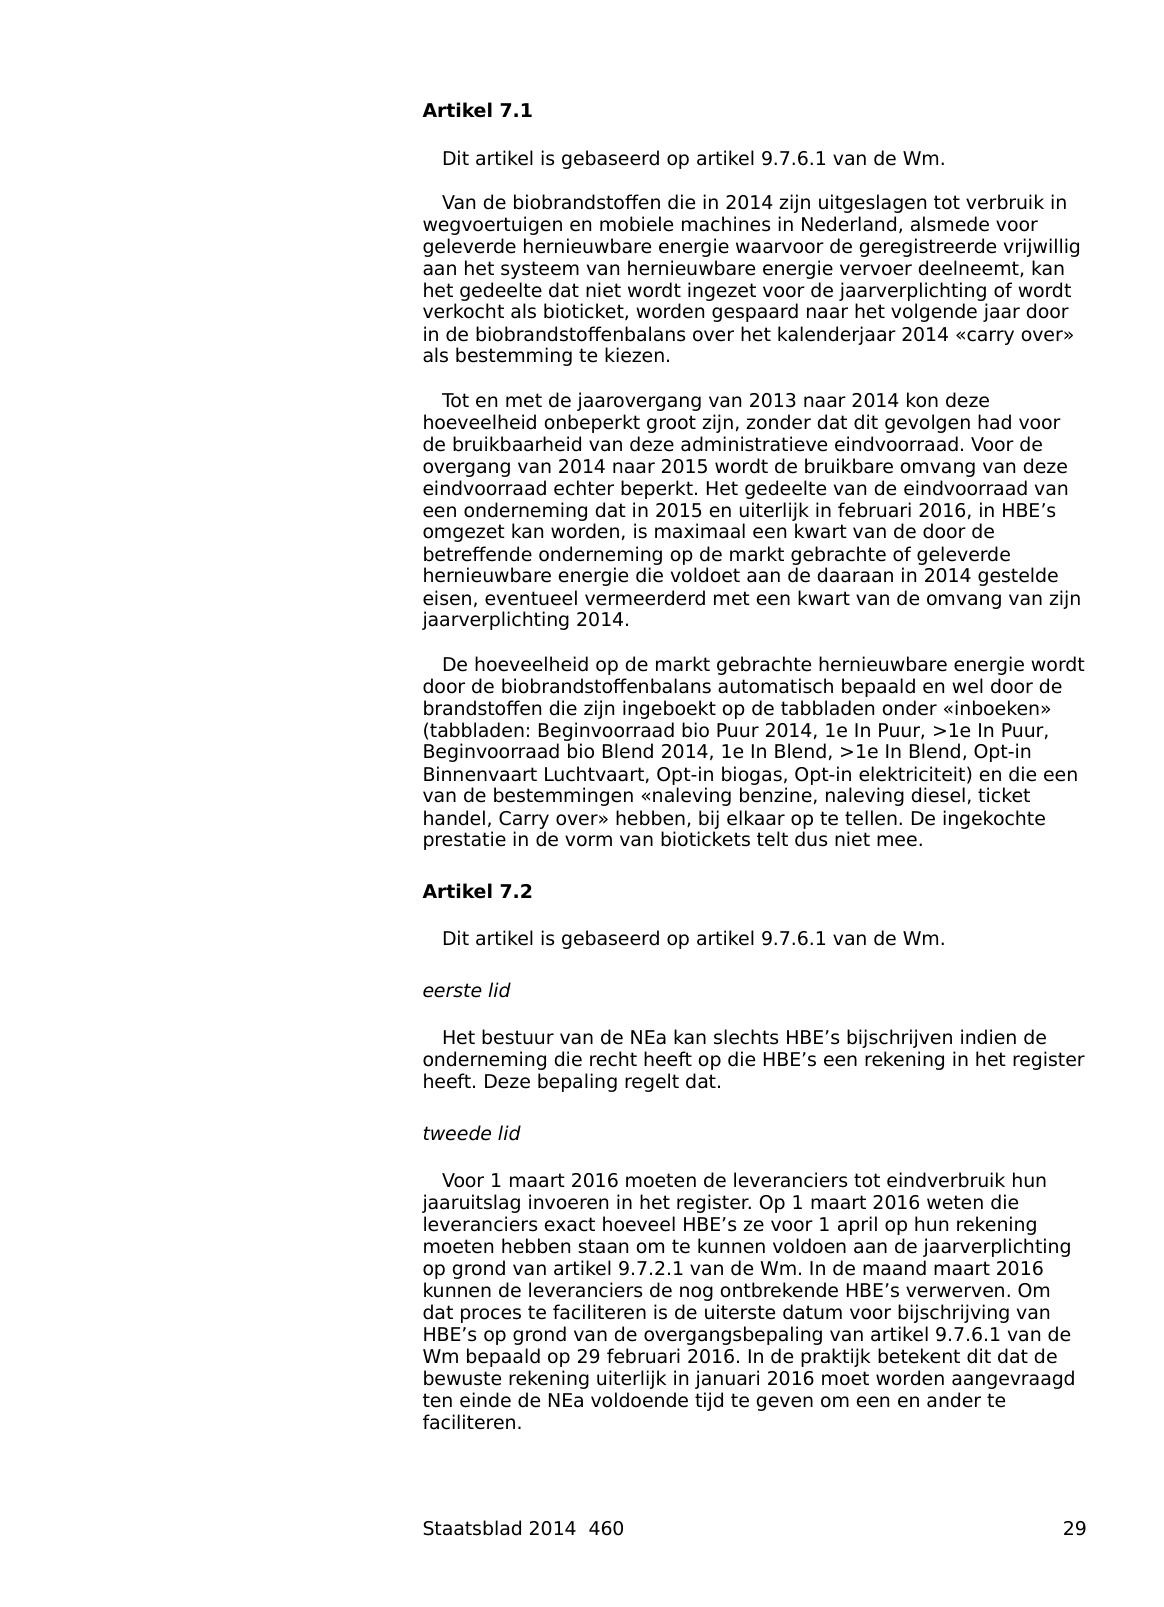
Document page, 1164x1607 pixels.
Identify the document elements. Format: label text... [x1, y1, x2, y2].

subtitle Artikel 7.1 [422, 100, 1087, 122]
text Voor 1 maart 2016 moeten de leveranciers tot eindverbruik hun jaaruitslag invoeren in het register. Op 1 maart 2016 weten die leveranciers exact hoeveel HBE’s ze voor 1 april op hun rekening moeten hebben staan om te kunnen voldoen aan de jaarverplichting op grond van artikel 9.7.2.1 van de Wm. In de maand maart 2016 kunnen de leveranciers de nog ontbrekende HBE’s verwerven. Om dat proces te faciliteren is de uiterste datum voor bijschrijving van HBE’s op grond van de overgangsbepaling van artikel 9.7.6.1 van de Wm bepaald op 29 februari 2016. In de praktijk betekent dit dat de bewuste rekening uiterlijk in januari 2016 moet worden aangevraagd ten einde de NEa voldoende tijd te geven om een en ander te faciliteren. [422, 1170, 1087, 1434]
text Dit artikel is gebaseerd op artikel 9.7.6.1 van de Wm. [422, 147, 1087, 169]
text Het bestuur van de NEa kan slechts HBE’s bijschrijven indien de onderneming die recht heeft op die HBE’s een rekening in het register heeft. Deze bepaling regelt dat. [422, 1027, 1087, 1093]
subtitle eerste lid [422, 980, 1087, 1002]
text Tot en met de jaarovergang van 2013 naar 2014 kon deze hoeveelheid onbeperkt groot zijn, zonder dat dit gevolgen had voor de bruikbaarheid van deze administratieve eindvoorraad. Voor de overgang van 2014 naar 2015 wordt de bruikbare omvang van deze eindvoorraad echter beperkt. Het gedeelte van de eindvoorraad van een onderneming dat in 2015 en uiterlijk in februari 2016, in HBE’s omgezet kan worden, is maximaal een kwart van de door de betreffende onderneming op de markt gebrachte of geleverde hernieuwbare energie die voldoet aan de daaraan in 2014 gestelde eisen, eventueel vermeerderd met een kwart van de omvang van zijn jaarverplichting 2014. [422, 389, 1087, 631]
subtitle Artikel 7.2 [422, 881, 1087, 903]
text Van de biobrandstoffen die in 2014 zijn uitgeslagen tot verbruik in wegvoertuigen en mobiele machines in Nederland, alsmede voor geleverde hernieuwbare energie waarvoor de geregistreerde vrijwillig aan het systeem van hernieuwbare energie vervoer deelneemt, kan het gedeelte dat niet wordt ingezet voor de jaarverplichting of wordt verkocht als bioticket, worden gespaard naar het volgende jaar door in de biobrandstoffenbalans over het kalenderjaar 2014 «carry over» als bestemming te kiezen. [422, 192, 1087, 367]
subtitle tweede lid [422, 1123, 1087, 1145]
text Dit artikel is gebaseerd op artikel 9.7.6.1 van de Wm. [422, 928, 1087, 950]
text De hoeveelheid op de markt gebrachte hernieuwbare energie wordt door de biobrandstoffenbalans automatisch bepaald en wel door de brandstoffen die zijn ingeboekt op de tabbladen onder «inboeken» (tabbladen: Beginvoorraad bio Puur 2014, 1e In Puur, >1e In Puur, Beginvoorraad bio Blend 2014, 1e In Blend, >1e In Blend, Opt-in Binnenvaart Luchtvaart, Opt-in biogas, Opt-in elektriciteit) en die een van de bestemmingen «naleving benzine, naleving diesel, ticket handel, Carry over» hebben, bij elkaar op te tellen. De ingekochte prestatie in de vorm van biotickets telt dus niet mee. [422, 653, 1087, 851]
